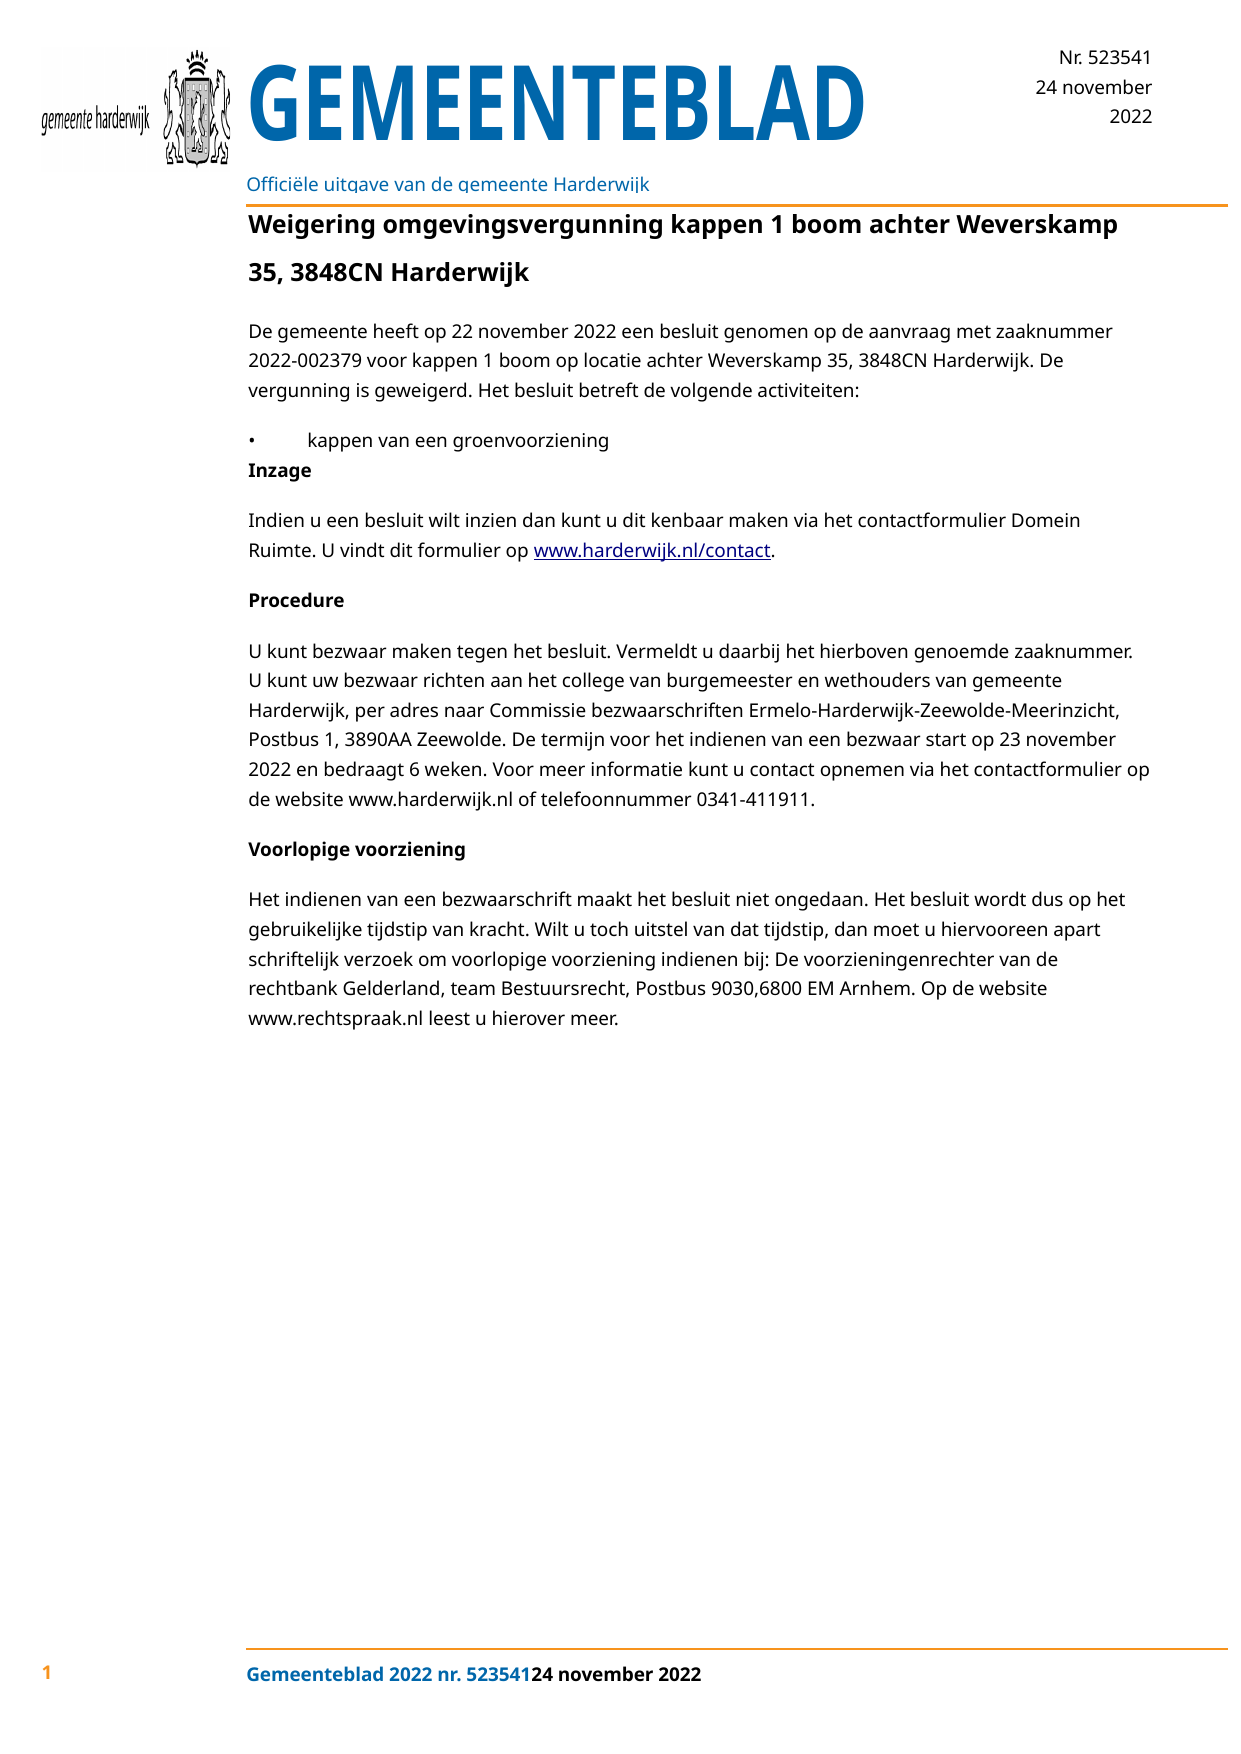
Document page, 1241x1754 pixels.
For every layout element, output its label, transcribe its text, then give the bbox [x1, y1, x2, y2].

text Weigering omgevingsvergunning kappen 1 boom achter Weverskamp 35, 3848CN Harderwijk [248, 207, 1152, 288]
text Voorlopige voorziening [248, 836, 1152, 862]
text Inzage [248, 457, 1152, 483]
list kappen van een groenvoorziening [248, 427, 1152, 453]
text U kunt bezwaar maken tegen het besluit. Vermeldt u daarbij het hierboven genoemde zaaknummer. U kunt uw bezwaar richten aan het college van burgemeester en wethouders van gemeente Harderwijk, per adres naar Commissie bezwaarschriften Ermelo-Harderwijk-Zeewolde-Meerinzicht, Postbus 1, 3890AA Zeewolde. De termijn voor het indienen van een bezwaar start op 23 november 2022 en bedraagt 6 weken. Voor meer informatie kunt u contact opnemen via het contactformulier op de website www.harderwijk.nl of telefoonnummer 0341-411911. [248, 638, 1152, 812]
picture [41, 47, 231, 172]
text De gemeente heeft op 22 november 2022 een besluit genomen op de aanvraag met zaaknummer 2022-002379 voor kappen 1 boom op locatie achter Weverskamp 35, 3848CN Harderwijk. De vergunning is geweigerd. Het besluit betreft de volgende activiteiten: [248, 318, 1152, 403]
text Het indienen van een bezwaarschrift maakt het besluit niet ongedaan. Het besluit wordt dus op het gebruikelijke tijdstip van kracht. Wilt u toch uitstel van dat tijdstip, dan moet u hiervooreen apart schriftelijk verzoek om voorlopige voorziening indienen bij: De voorzieningenrechter van de rechtbank Gelderland, team Bestuursrecht, Postbus 9030,6800 EM Arnhem. Op de website www.rechtspraak.nl leest u hierover meer. [248, 887, 1152, 1031]
text Indien u een besluit wilt inzien dan kunt u dit kenbaar maken via het contactformulier Domein Ruimte. U vindt dit formulier op www.harderwijk.nl/contact. [248, 507, 1152, 563]
text Procedure [248, 587, 1152, 613]
